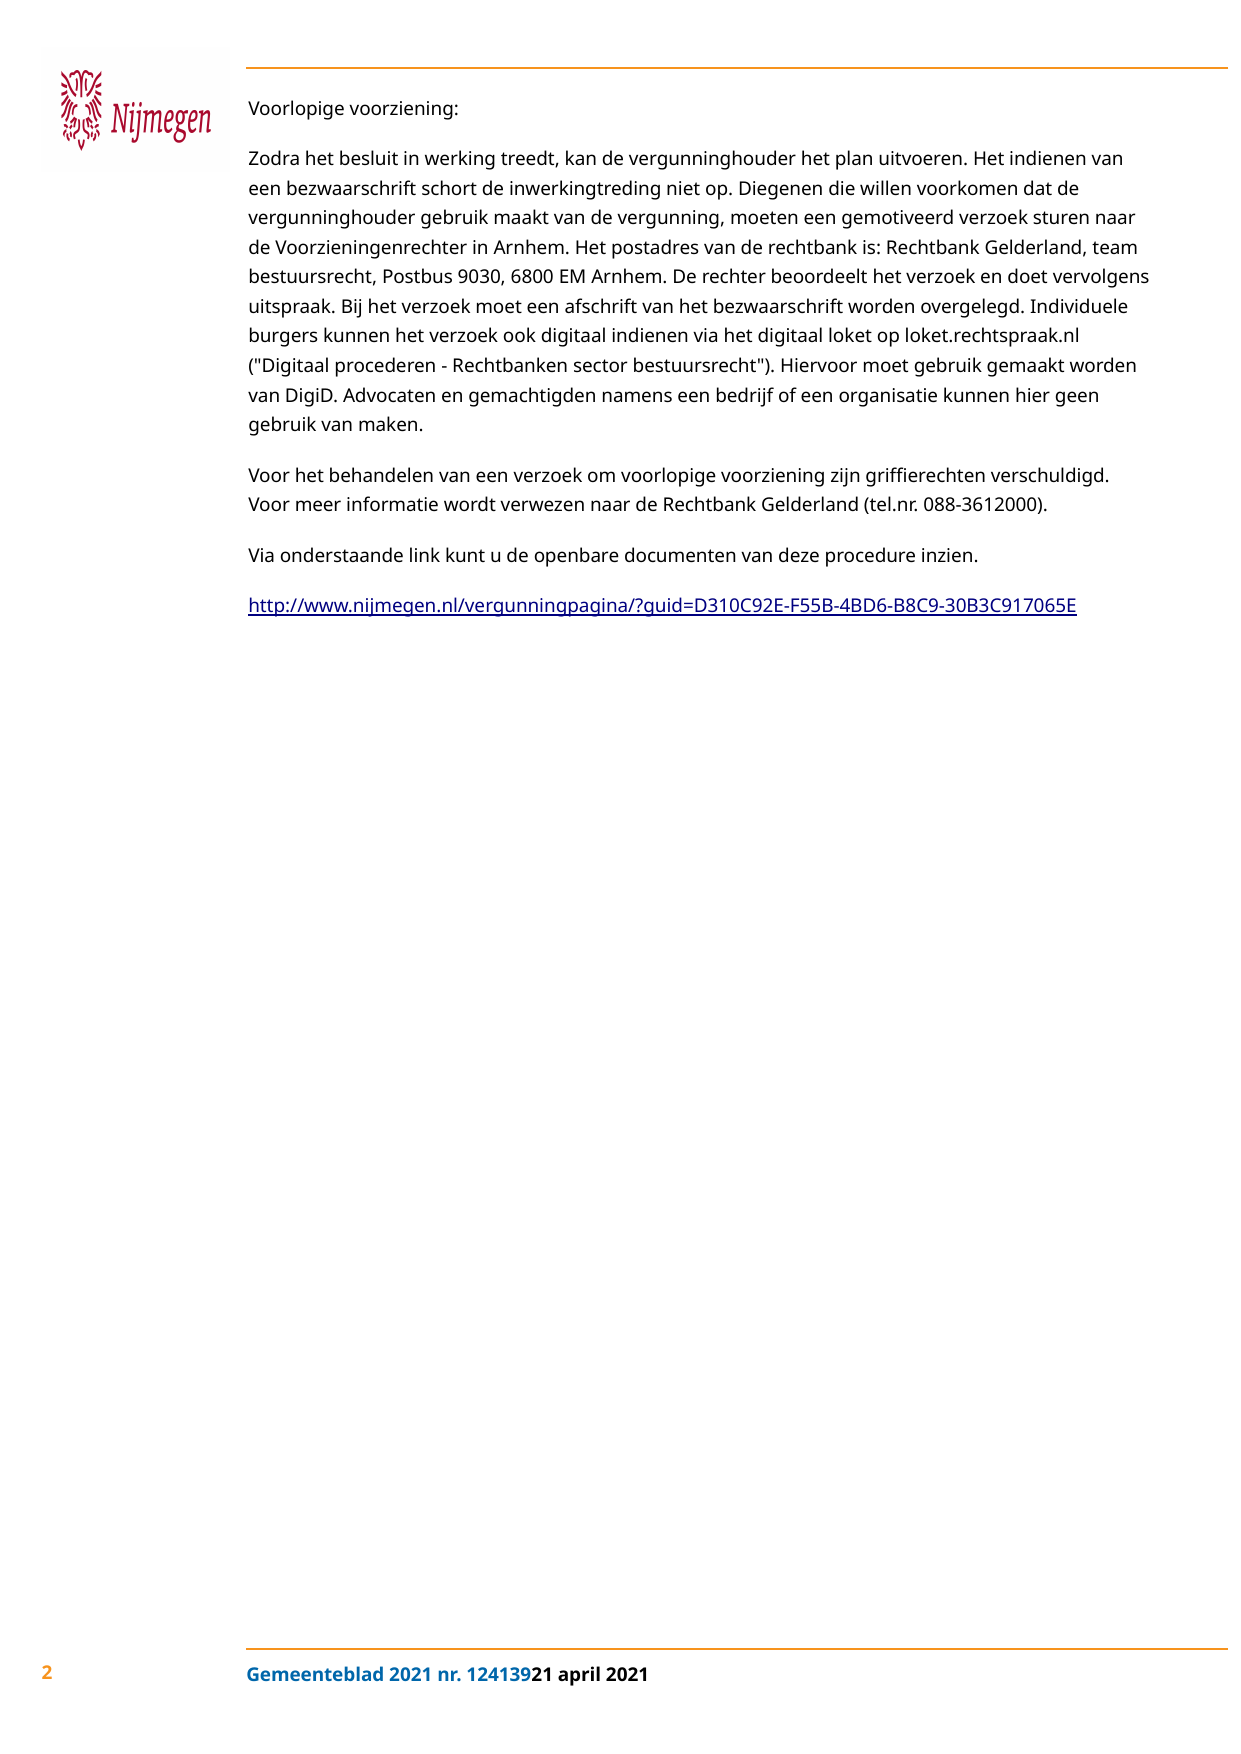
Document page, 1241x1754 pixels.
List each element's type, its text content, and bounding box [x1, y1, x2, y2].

picture [41, 47, 231, 172]
text Voorlopige voorziening: [248, 95, 1152, 121]
text http://www.nijmegen.nl/vergunningpagina/?guid=D310C92E-F55B-4BD6-B8C9-30B3C917065E [248, 592, 1152, 618]
text Via onderstaande link kunt u de openbare documenten van deze procedure inzien. [248, 542, 1152, 568]
text Voor het behandelen van een verzoek om voorlopige voorziening zijn griffierechten verschuldigd. Voor meer informatie wordt verwezen naar de Rechtbank Gelderland (tel.nr. 088-3612000). [248, 462, 1152, 517]
text Zodra het besluit in werking treedt, kan de vergunninghouder het plan uitvoeren. Het indienen van een bezwaarschrift schort de inwerkingtreding niet op. Diegenen die willen voorkomen dat de vergunninghouder gebruik maakt van de vergunning, moeten een gemotiveerd verzoek sturen naar de Voorzieningenrechter in Arnhem. Het postadres van de rechtbank is: Rechtbank Gelderland, team bestuursrecht, Postbus 9030, 6800 EM Arnhem. De rechter beoordeelt het verzoek en doet vervolgens uitspraak. Bij het verzoek moet een afschrift van het bezwaarschrift worden overgelegd. Individuele burgers kunnen het verzoek ook digitaal indienen via het digitaal loket op loket.rechtspraak.nl ("Digitaal procederen - Rechtbanken sector bestuursrecht"). Hiervoor moet gebruik gemaakt worden van DigiD. Advocaten en gemachtigden namens een bedrijf of een organisatie kunnen hier geen gebruik van maken. [248, 145, 1152, 437]
